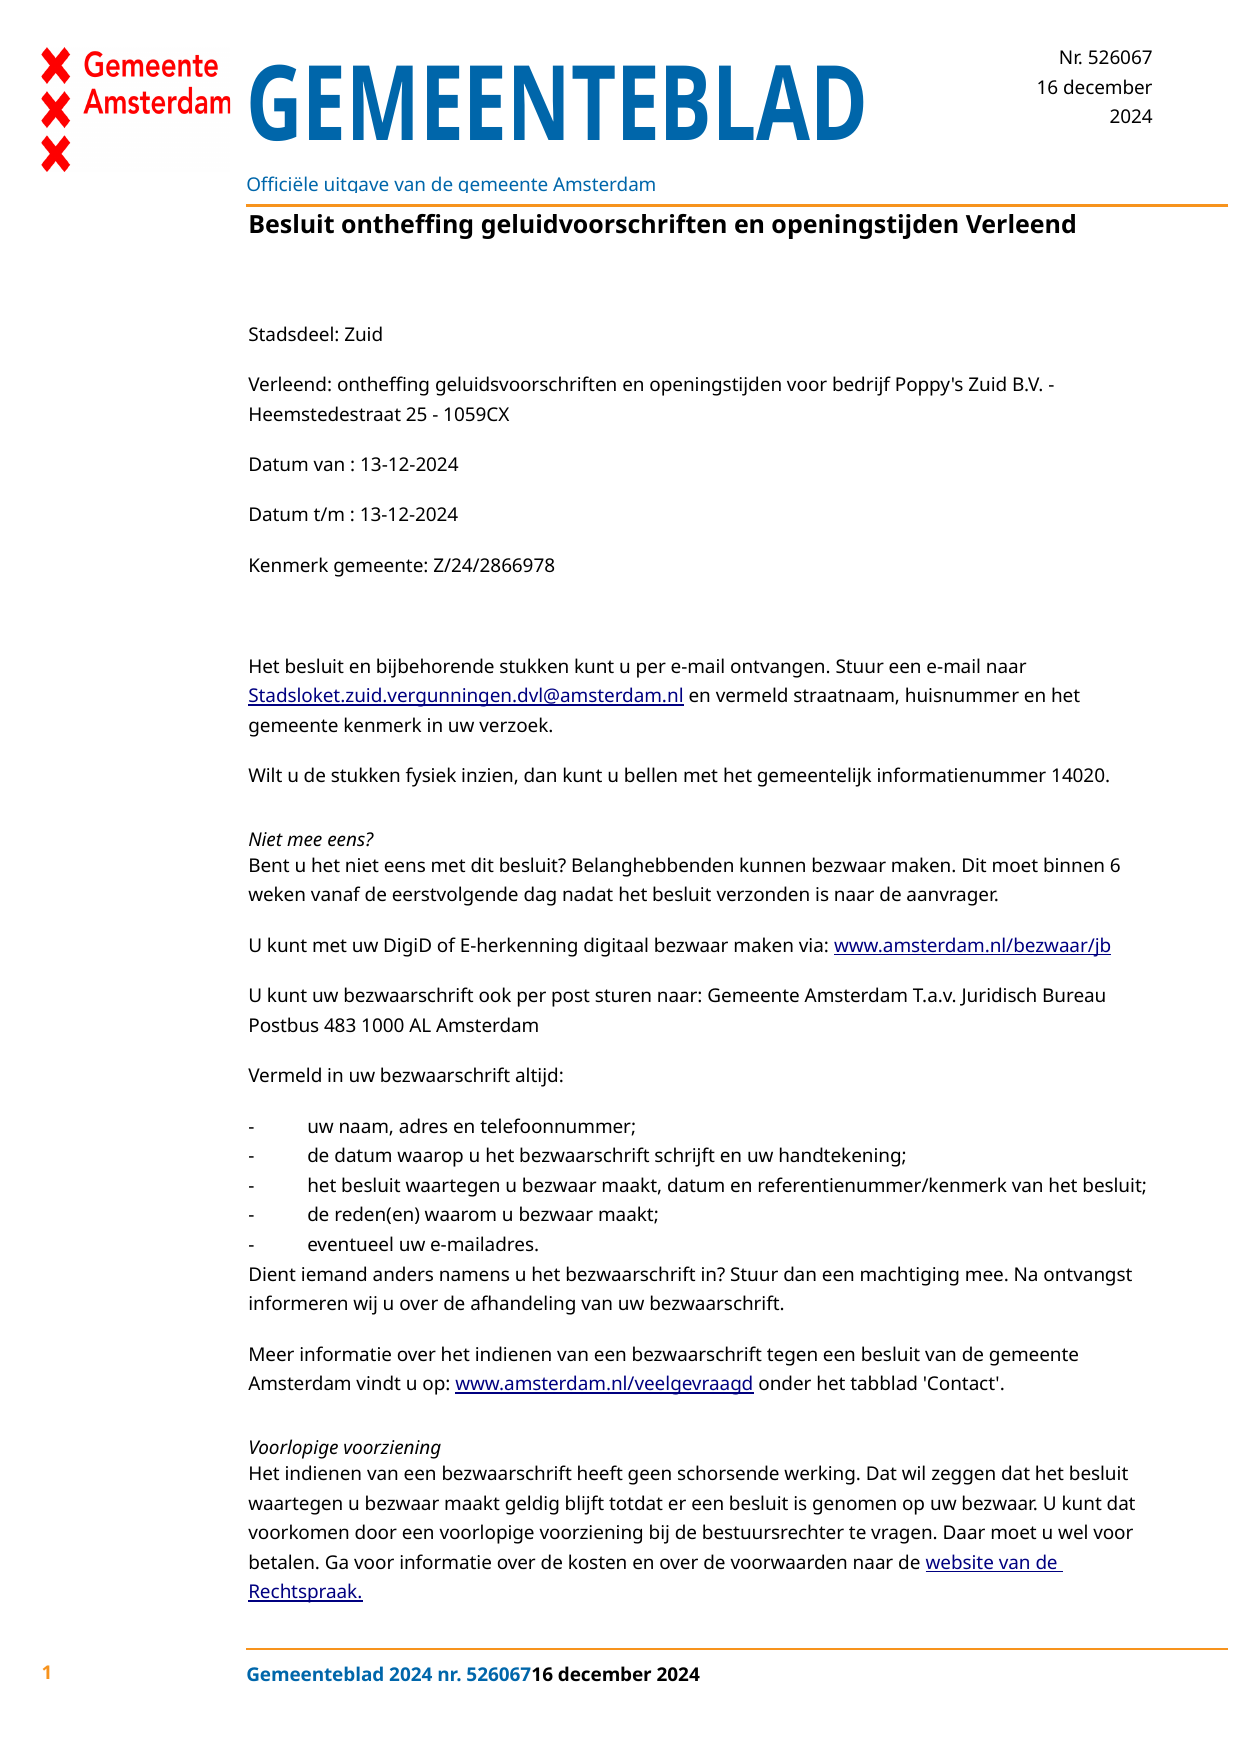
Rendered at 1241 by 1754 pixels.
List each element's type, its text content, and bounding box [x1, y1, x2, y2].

text Kenmerk gemeente: Z/24/2866978 [248, 552, 1152, 578]
list de datum waarop u het bezwaarschrift schrijft en uw handtekening; [248, 1142, 1152, 1168]
text Voorlopige voorziening [248, 1434, 1152, 1460]
text Vermeld in uw bezwaarschrift altijd: [248, 1062, 1152, 1088]
text Niet mee eens? [248, 826, 1152, 852]
text Stadsdeel: Zuid [248, 321, 1152, 346]
text U kunt uw bezwaarschrift ook per post sturen naar: Gemeente Amsterdam T.a.v. Juridisch Bureau Postbus 483 1000 AL Amsterdam [248, 982, 1152, 1038]
text Datum van : 13-12-2024 [248, 451, 1152, 477]
list de reden(en) waarom u bezwaar maakt; [248, 1202, 1152, 1227]
list uw naam, adres en telefoonnummer; [248, 1113, 1152, 1139]
text Meer informatie over het indienen van een bezwaarschrift tegen een besluit van de gemeente Amsterdam vindt u op: www.amsterdam.nl/veelgevraagd onder het tabblad 'Contact'. [248, 1341, 1152, 1396]
text Wilt u de stukken fysiek inzien, dan kunt u bellen met het gemeentelijk informatienummer 14020. [248, 762, 1152, 788]
text Dient iemand anders namens u het bezwaarschrift in? Stuur dan een machtiging mee. Na ontvangst informeren wij u over de afhandeling van uw bezwaarschrift. [248, 1261, 1152, 1316]
text Verleend: ontheffing geluidsvoorschriften en openingstijden voor bedrijf Poppy's Zuid B.V. - Heemstedestraat 25 - 1059CX [248, 371, 1152, 426]
list eventueel uw e-mailadres. [248, 1231, 1152, 1257]
text U kunt met uw DigiD of E-herkenning digitaal bezwaar maken via: www.amsterdam.nl/bezwaar/jb [248, 932, 1152, 958]
text Bent u het niet eens met dit besluit? Belanghebbenden kunnen bezwaar maken. Dit moet binnen 6 weken vanaf de eerstvolgende dag nadat het besluit verzonden is naar de aanvrager. [248, 852, 1152, 907]
text Datum t/m : 13-12-2024 [248, 502, 1152, 527]
text Het indienen van een bezwaarschrift heeft geen schorsende werking. Dat wil zeggen dat het besluit waartegen u bezwaar maakt geldig blijft totdat er een besluit is genomen op uw bezwaar. U kunt dat voorkomen door een voorlopige voorziening bij de bestuursrechter te vragen. Daar moet u wel voor betalen. Ga voor informatie over de kosten en over de voorwaarden naar de website van de Rechtspraak. [248, 1460, 1152, 1604]
list het besluit waartegen u bezwaar maakt, datum en referentienummer/kenmerk van het besluit; [248, 1172, 1152, 1198]
text Besluit ontheffing geluidvoorschriften en openingstijden Verleend [248, 207, 1152, 241]
text Het besluit en bijbehorende stukken kunt u per e-mail ontvangen. Stuur een e-mail naar Stadsloket.zuid.vergunningen.dvl@amsterdam.nl en vermeld straatnaam, huisnummer en het gemeente kenmerk in uw verzoek. [248, 653, 1152, 738]
picture [41, 47, 231, 172]
